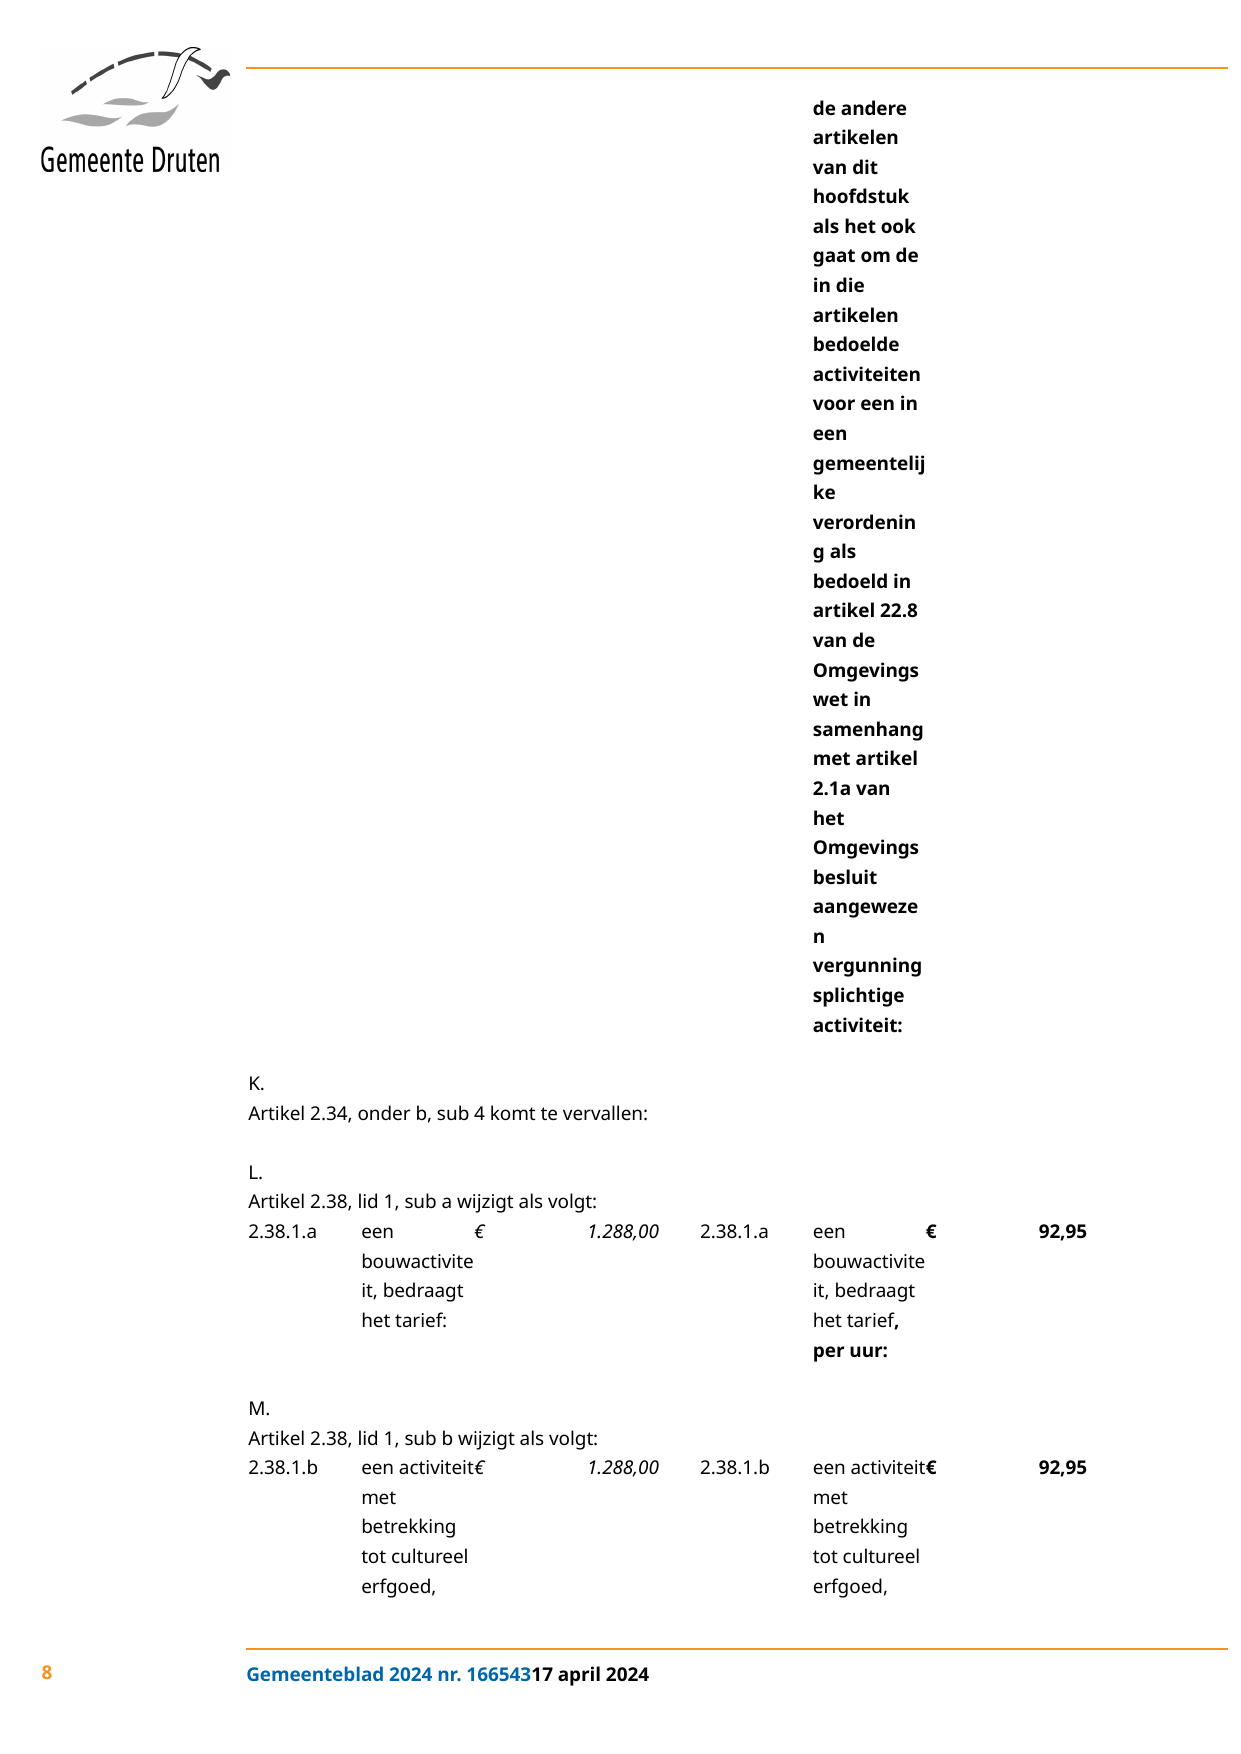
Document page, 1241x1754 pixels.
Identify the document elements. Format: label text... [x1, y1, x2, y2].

table_header € [474, 1219, 587, 1362]
table_header [587, 95, 700, 1038]
text L. [248, 1159, 1152, 1185]
text Artikel 2.38, lid 1, sub b wijzigt als volgt: [248, 1425, 1152, 1451]
table_header 2.38.1.a [700, 1219, 813, 1362]
table_header [361, 95, 474, 1038]
table_header een activiteit met betrekking tot cultureel erfgoed, [361, 1455, 474, 1599]
table_header [474, 95, 587, 1038]
table_header [926, 95, 1038, 1038]
table_header € [926, 1219, 1038, 1362]
table_header een activiteit met betrekking tot cultureel erfgoed, [813, 1455, 926, 1599]
table_header 2.38.1.b [248, 1455, 361, 1599]
table_header € [926, 1455, 1038, 1599]
table_header 1.288,00 [587, 1455, 700, 1599]
table_header een bouwactiviteit, bedraagt het tarief: [361, 1219, 474, 1362]
text Artikel 2.34, onder b, sub 4 komt te vervallen: [248, 1100, 1152, 1126]
table_header een bouwactiviteit, bedraagt het tarief, per uur: [813, 1219, 926, 1362]
table_header [700, 95, 813, 1038]
table_header de andere artikelen van dit hoofdstuk als het ook gaat om de in die artikelen bedoelde activiteiten voor een in een gemeentelijke verordening als bedoeld in artikel 22.8 van de Omgevingswet in samenhang met artikel 2.1a van het Omgevingsbesluit aangewezen vergunningsplichtige activiteit: [813, 95, 926, 1038]
picture [41, 47, 231, 172]
text Artikel 2.38, lid 1, sub a wijzigt als volgt: [248, 1189, 1152, 1214]
table_header 2.38.1.b [700, 1455, 813, 1599]
table_header [1039, 95, 1152, 1038]
table_header 1.288,00 [587, 1219, 700, 1362]
text K. [248, 1070, 1152, 1096]
text M. [248, 1395, 1152, 1421]
table_header 92,95 [1039, 1455, 1152, 1599]
table_header € [474, 1455, 587, 1599]
table_header 92,95 [1039, 1219, 1152, 1362]
table_header 2.38.1.a [248, 1219, 361, 1362]
table_header [248, 95, 361, 1038]
